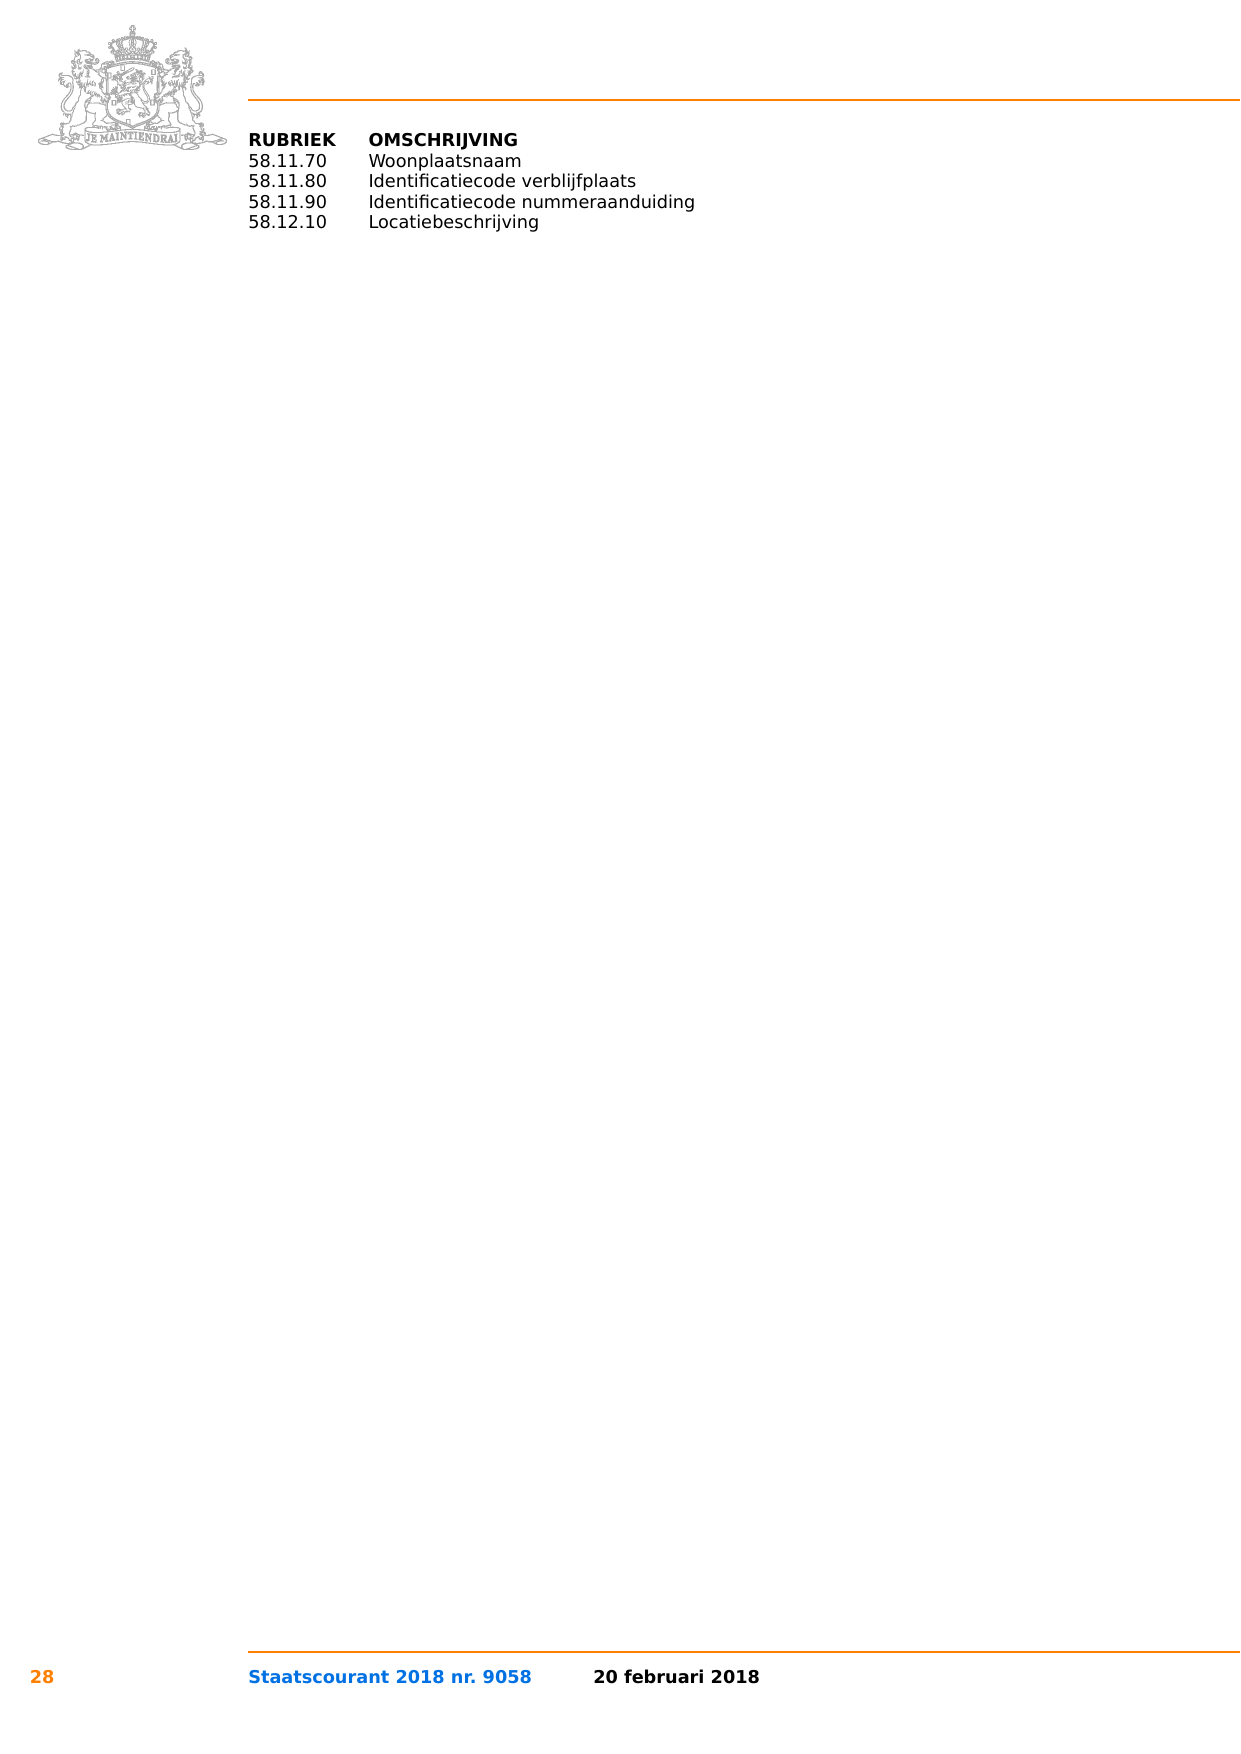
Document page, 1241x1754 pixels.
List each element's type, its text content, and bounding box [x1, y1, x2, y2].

table_header RUBRIEK [248, 130, 362, 151]
picture [38, 25, 227, 150]
table_header OMSCHRIJVING [363, 130, 1163, 151]
table_cell Identificatiecode verblijfplaats [363, 171, 1163, 192]
table_cell 58.12.10 [248, 213, 362, 233]
table_cell Woonplaatsnaam [363, 151, 1163, 171]
table_cell 58.11.80 [248, 171, 362, 192]
table_cell Identificatiecode nummeraanduiding [363, 192, 1163, 212]
table_cell Locatiebeschrijving [363, 213, 1163, 233]
table_cell 58.11.70 [248, 151, 362, 171]
table_cell 58.11.90 [248, 192, 362, 212]
